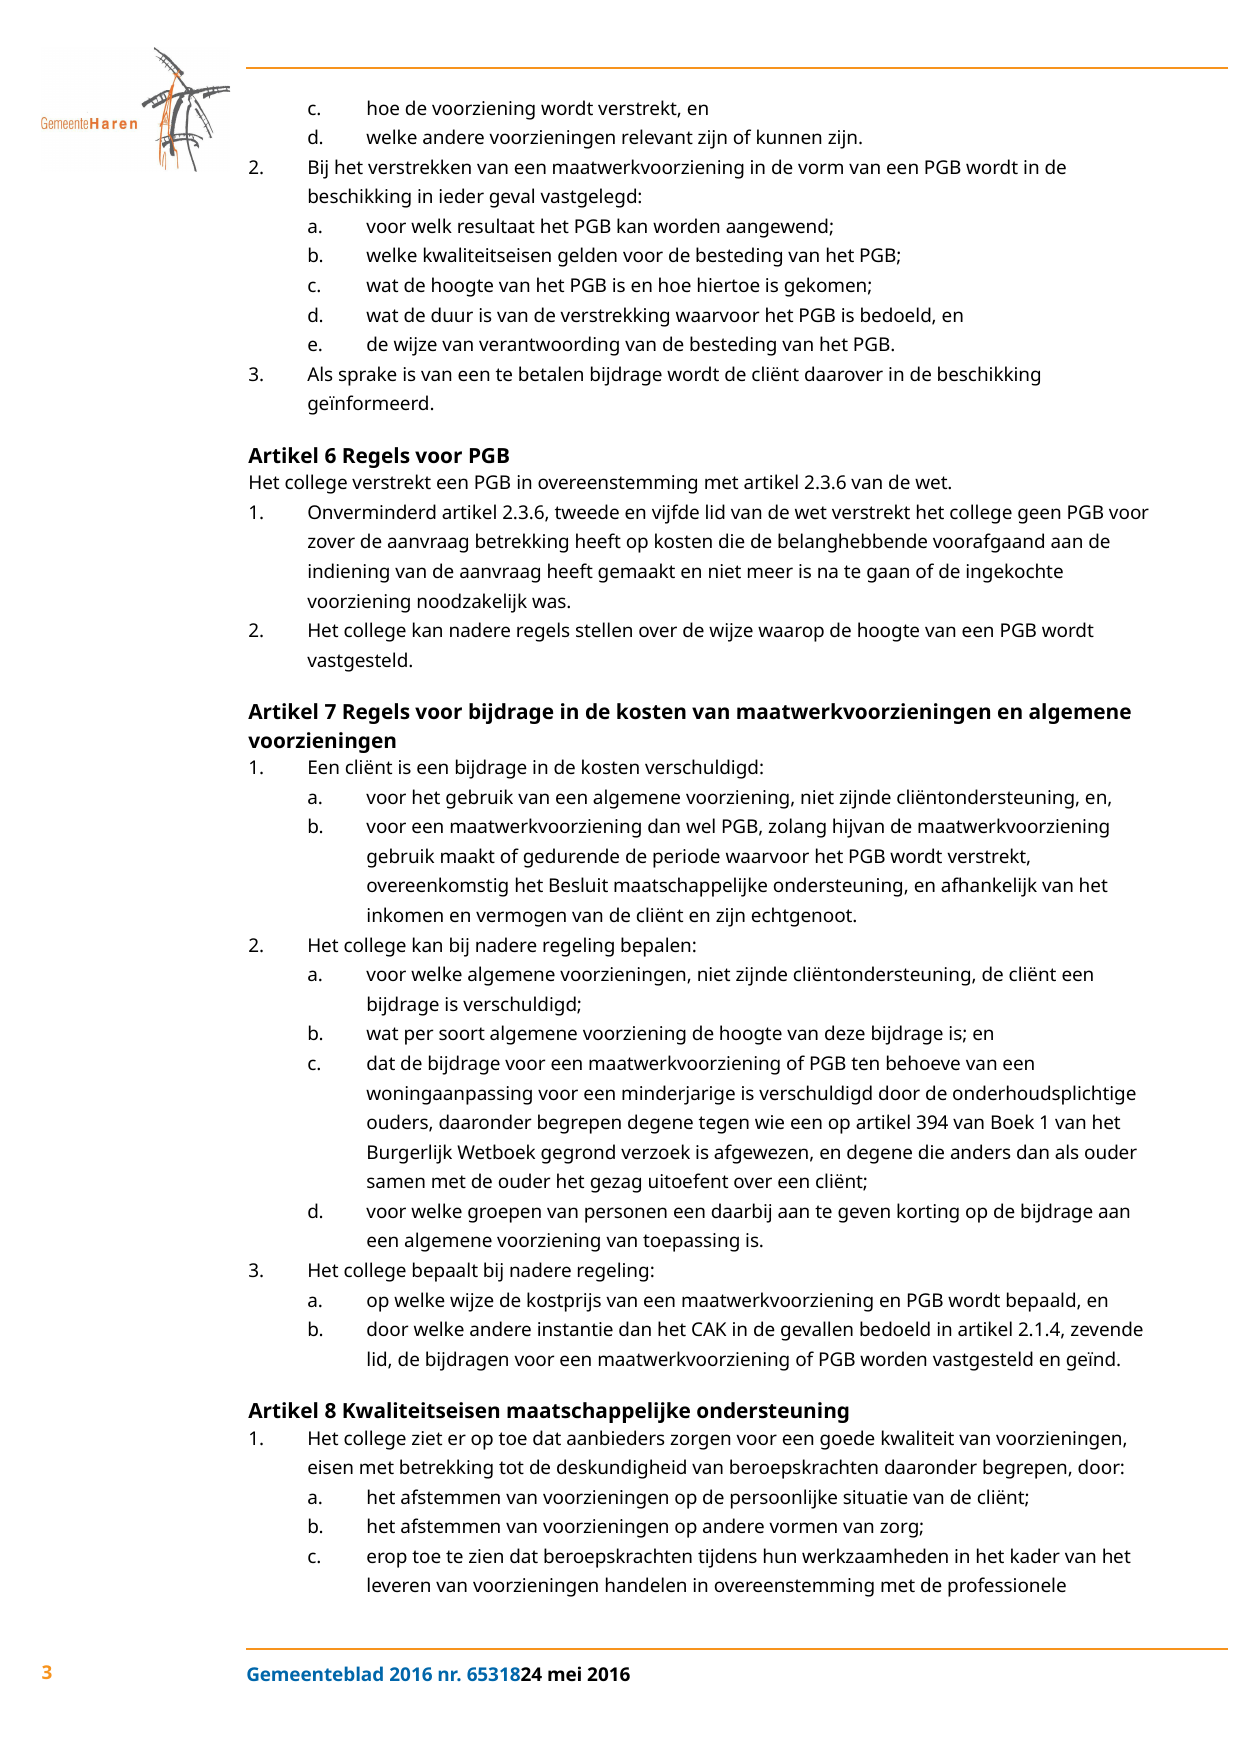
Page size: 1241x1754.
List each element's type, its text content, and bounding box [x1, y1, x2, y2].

list wat per soort algemene voorziening de hoogte van deze bijdrage is; en [307, 1021, 1152, 1046]
list Het college kan nadere regels stellen over de wijze waarop de hoogte van een PGB wordt vastgesteld. [248, 617, 1152, 673]
text Artikel 6 Regels voor PGB [248, 441, 1152, 469]
list Een cliënt is een bijdrage in de kosten verschuldigd: [248, 754, 1152, 780]
list wat de hoogte van het PGB is en hoe hiertoe is gekomen; [307, 272, 1152, 298]
list erop toe te zien dat beroepskrachten tijdens hun werkzaamheden in het kader van het leveren van voorzieningen handelen in overeenstemming met de professionele [307, 1543, 1152, 1598]
list het afstemmen van voorzieningen op andere vormen van zorg; [307, 1513, 1152, 1539]
list Onverminderd artikel 2.3.6, tweede en vijfde lid van de wet verstrekt het college geen PGB voor zover de aanvraag betrekking heeft op kosten die de belanghebbende voorafgaand aan de indiening van de aanvraag heeft gemaakt en niet meer is na te gaan of de ingekochte voorziening noodzakelijk was. [248, 499, 1152, 613]
list voor welke groepen van personen een daarbij aan te geven korting op de bijdrage aan een algemene voorziening van toepassing is. [307, 1198, 1152, 1253]
list Het college bepaalt bij nadere regeling: [248, 1257, 1152, 1283]
list door welke andere instantie dan het CAK in de gevallen bedoeld in artikel 2.1.4, zevende lid, de bijdragen voor een maatwerkvoorziening of PGB worden vastgesteld en geïnd. [307, 1316, 1152, 1372]
list Als sprake is van een te betalen bijdrage wordt de cliënt daarover in de beschikking geïnformeerd. [248, 361, 1152, 416]
list voor het gebruik van een algemene voorziening, niet zijnde cliëntondersteuning, en, [307, 784, 1152, 809]
list welke andere voorzieningen relevant zijn of kunnen zijn. [307, 124, 1152, 150]
list Bij het verstrekken van een maatwerkvoorziening in de vorm van een PGB wordt in de beschikking in ieder geval vastgelegd: [248, 154, 1152, 209]
list op welke wijze de kostprijs van een maatwerkvoorziening en PGB wordt bepaald, en [307, 1287, 1152, 1312]
list voor welke algemene voorzieningen, niet zijnde cliëntondersteuning, de cliënt een bijdrage is verschuldigd; [307, 961, 1152, 1017]
list voor welk resultaat het PGB kan worden aangewend; [307, 213, 1152, 239]
text Artikel 7 Regels voor bijdrage in de kosten van maatwerkvoorzieningen en algemene voorzieningen [248, 697, 1152, 754]
list hoe de voorziening wordt verstrekt, en [307, 95, 1152, 121]
list wat de duur is van de verstrekking waarvoor het PGB is bedoeld, en [307, 302, 1152, 328]
list dat de bijdrage voor een maatwerkvoorziening of PGB ten behoeve van een woningaanpassing voor een minderjarige is verschuldigd door de onderhoudsplichtige ouders, daaronder begrepen degene tegen wie een op artikel 394 van Boek 1 van het Burgerlijk Wetboek gegrond verzoek is afgewezen, en degene die anders dan als ouder samen met de ouder het gezag uitoefent over een cliënt; [307, 1050, 1152, 1194]
list de wijze van verantwoording van de besteding van het PGB. [307, 331, 1152, 357]
picture [41, 47, 231, 172]
list voor een maatwerkvoorziening dan wel PGB, zolang hijvan de maatwerkvoorziening gebruik maakt of gedurende de periode waarvoor het PGB wordt verstrekt, overeenkomstig het Besluit maatschappelijke ondersteuning, en afhankelijk van het inkomen en vermogen van de cliënt en zijn echtgenoot. [307, 813, 1152, 928]
text Artikel 8 Kwaliteitseisen maatschappelijke ondersteuning [248, 1396, 1152, 1425]
text Het college verstrekt een PGB in overeenstemming met artikel 2.3.6 van de wet. [248, 469, 1152, 495]
list Het college kan bij nadere regeling bepalen: [248, 932, 1152, 957]
list welke kwaliteitseisen gelden voor de besteding van het PGB; [307, 243, 1152, 268]
list Het college ziet er op toe dat aanbieders zorgen voor een goede kwaliteit van voorzieningen, eisen met betrekking tot de deskundigheid van beroepskrachten daaronder begrepen, door: [248, 1425, 1152, 1480]
list het afstemmen van voorzieningen op de persoonlijke situatie van de cliënt; [307, 1484, 1152, 1510]
